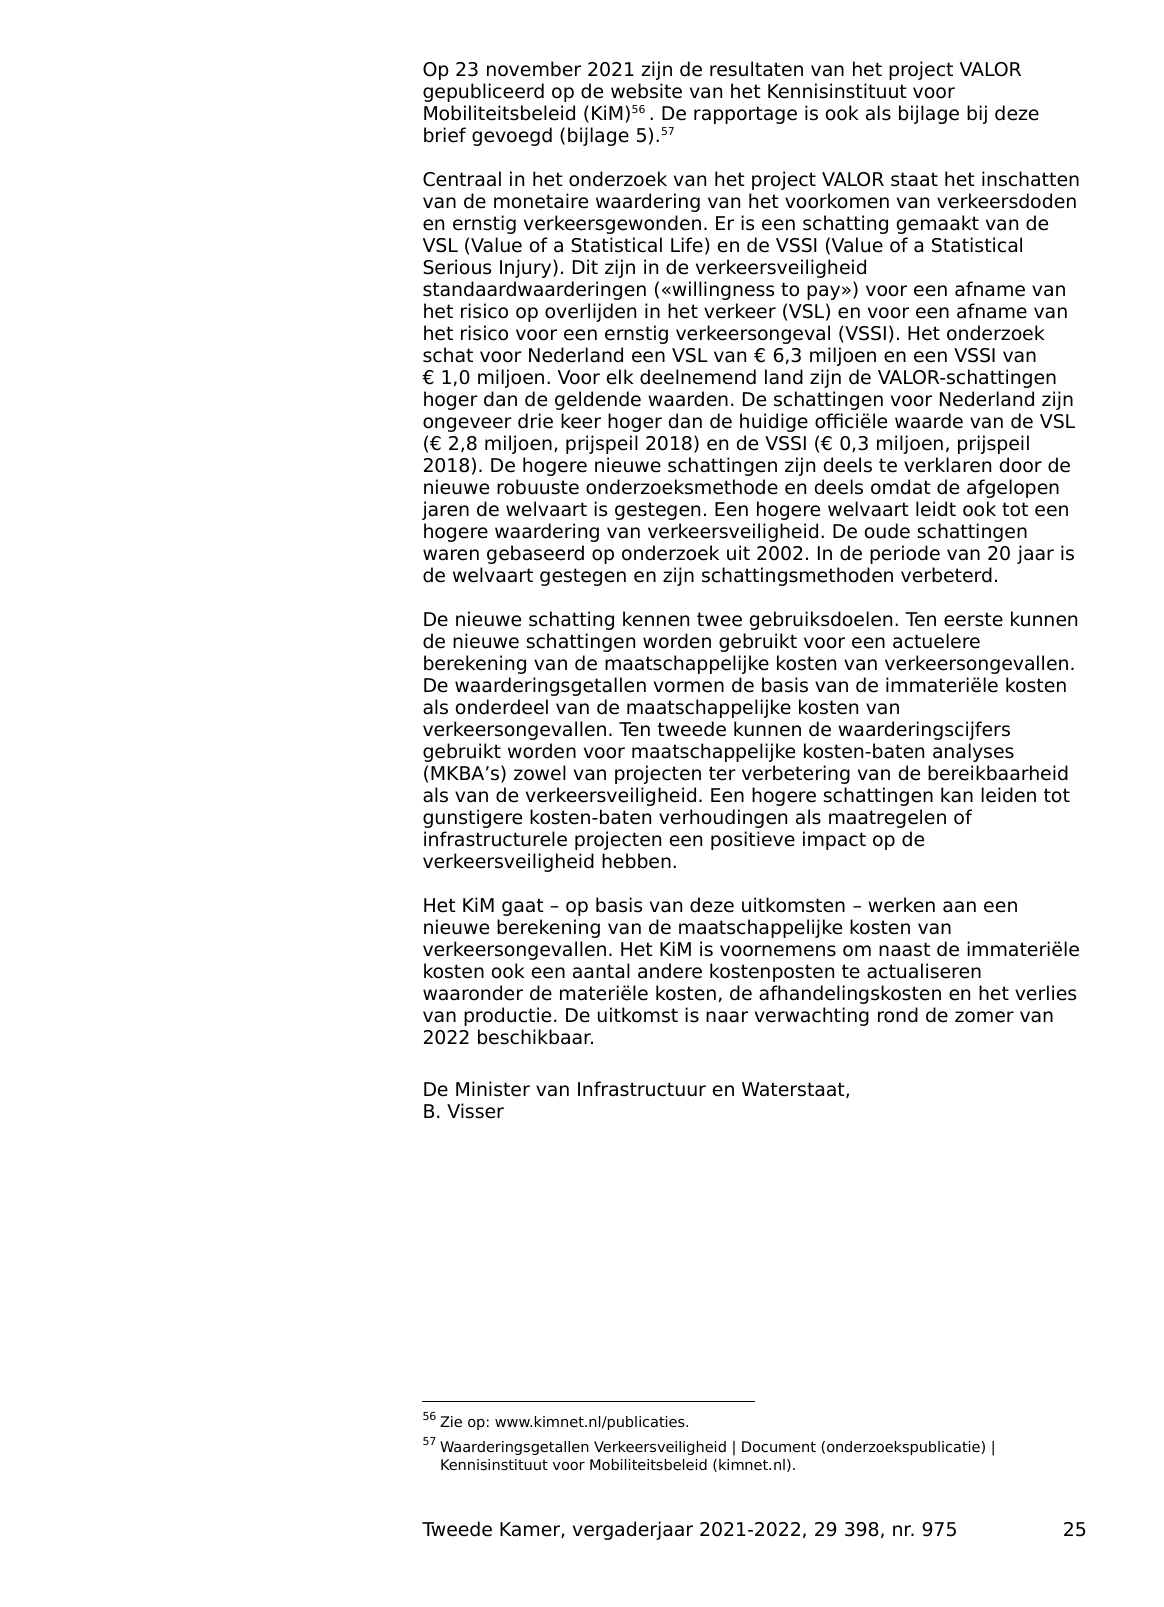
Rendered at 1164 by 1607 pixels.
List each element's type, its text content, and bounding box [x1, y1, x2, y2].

text Centraal in het onderzoek van het project VALOR staat het inschatten van de monetaire waardering van het voorkomen van verkeersdoden en ernstig verkeersgewonden. Er is een schatting gemaakt van de VSL (Value of a Statistical Life) en de VSSI (Value of a Statistical Serious Injury). Dit zijn in de verkeersveiligheid standaardwaarderingen («willingness to pay») voor een afname van het risico op overlijden in het verkeer (VSL) en voor een afname van het risico voor een ernstig verkeersongeval (VSSI). Het onderzoek schat voor Nederland een VSL van € 6,3 miljoen en een VSSI van € 1,0 miljoen. Voor elk deelnemend land zijn de VALOR-schattingen hoger dan de geldende waarden. De schattingen voor Nederland zijn ongeveer drie keer hoger dan de huidige officiële waarde van de VSL (€ 2,8 miljoen, prijspeil 2018) en de VSSI (€ 0,3 miljoen, prijspeil 2018). De hogere nieuwe schattingen zijn deels te verklaren door de nieuwe robuuste onderzoeksmethode en deels omdat de afgelopen jaren de welvaart is gestegen. Een hogere welvaart leidt ook tot een hogere waardering van verkeersveiligheid. De oude schattingen waren gebaseerd op onderzoek uit 2002. In de periode van 20 jaar is de welvaart gestegen en zijn schattingsmethoden verbeterd. [422, 169, 1087, 587]
text De nieuwe schatting kennen twee gebruiksdoelen. Ten eerste kunnen de nieuwe schattingen worden gebruikt voor een actuelere berekening van de maatschappelijke kosten van verkeersongevallen. De waarderingsgetallen vormen de basis van de immateriële kosten als onderdeel van de maatschappelijke kosten van verkeersongevallen. Ten tweede kunnen de waarderingscijfers gebruikt worden voor maatschappelijke kosten-baten analyses (MKBA’s) zowel van projecten ter verbetering van de bereikbaarheid als van de verkeersveiligheid. Een hogere schattingen kan leiden tot gunstigere kosten-baten verhoudingen als maatregelen of infrastructurele projecten een positieve impact op de verkeersveiligheid hebben. [422, 609, 1087, 873]
text Op 23 november 2021 zijn de resultaten van het project VALOR gepubliceerd op de website van het Kennisinstituut voor Mobiliteitsbeleid (KiM). De rapportage is ook als bijlage bij deze brief gevoegd (bijlage 5). [422, 59, 1087, 147]
text Het KiM gaat – op basis van deze uitkomsten – werken aan een nieuwe berekening van de maatschappelijke kosten van verkeersongevallen. Het KiM is voornemens om naast de immateriële kosten ook een aantal andere kostenposten te actualiseren waaronder de materiële kosten, de afhandelingskosten en het verlies van productie. De uitkomst is naar verwachting rond de zomer van 2022 beschikbaar. [422, 895, 1087, 1049]
text Zie op: www.kimnet.nl/publicaties. [422, 1410, 1087, 1432]
text Waarderingsgetallen Verkeersveiligheid | Document (onderzoekspublicatie) | Kennisinstituut voor Mobiliteitsbeleid (kimnet.nl). [422, 1435, 1087, 1474]
text De Minister van Infrastructuur en Waterstaat, B. Visser [422, 1079, 1087, 1123]
